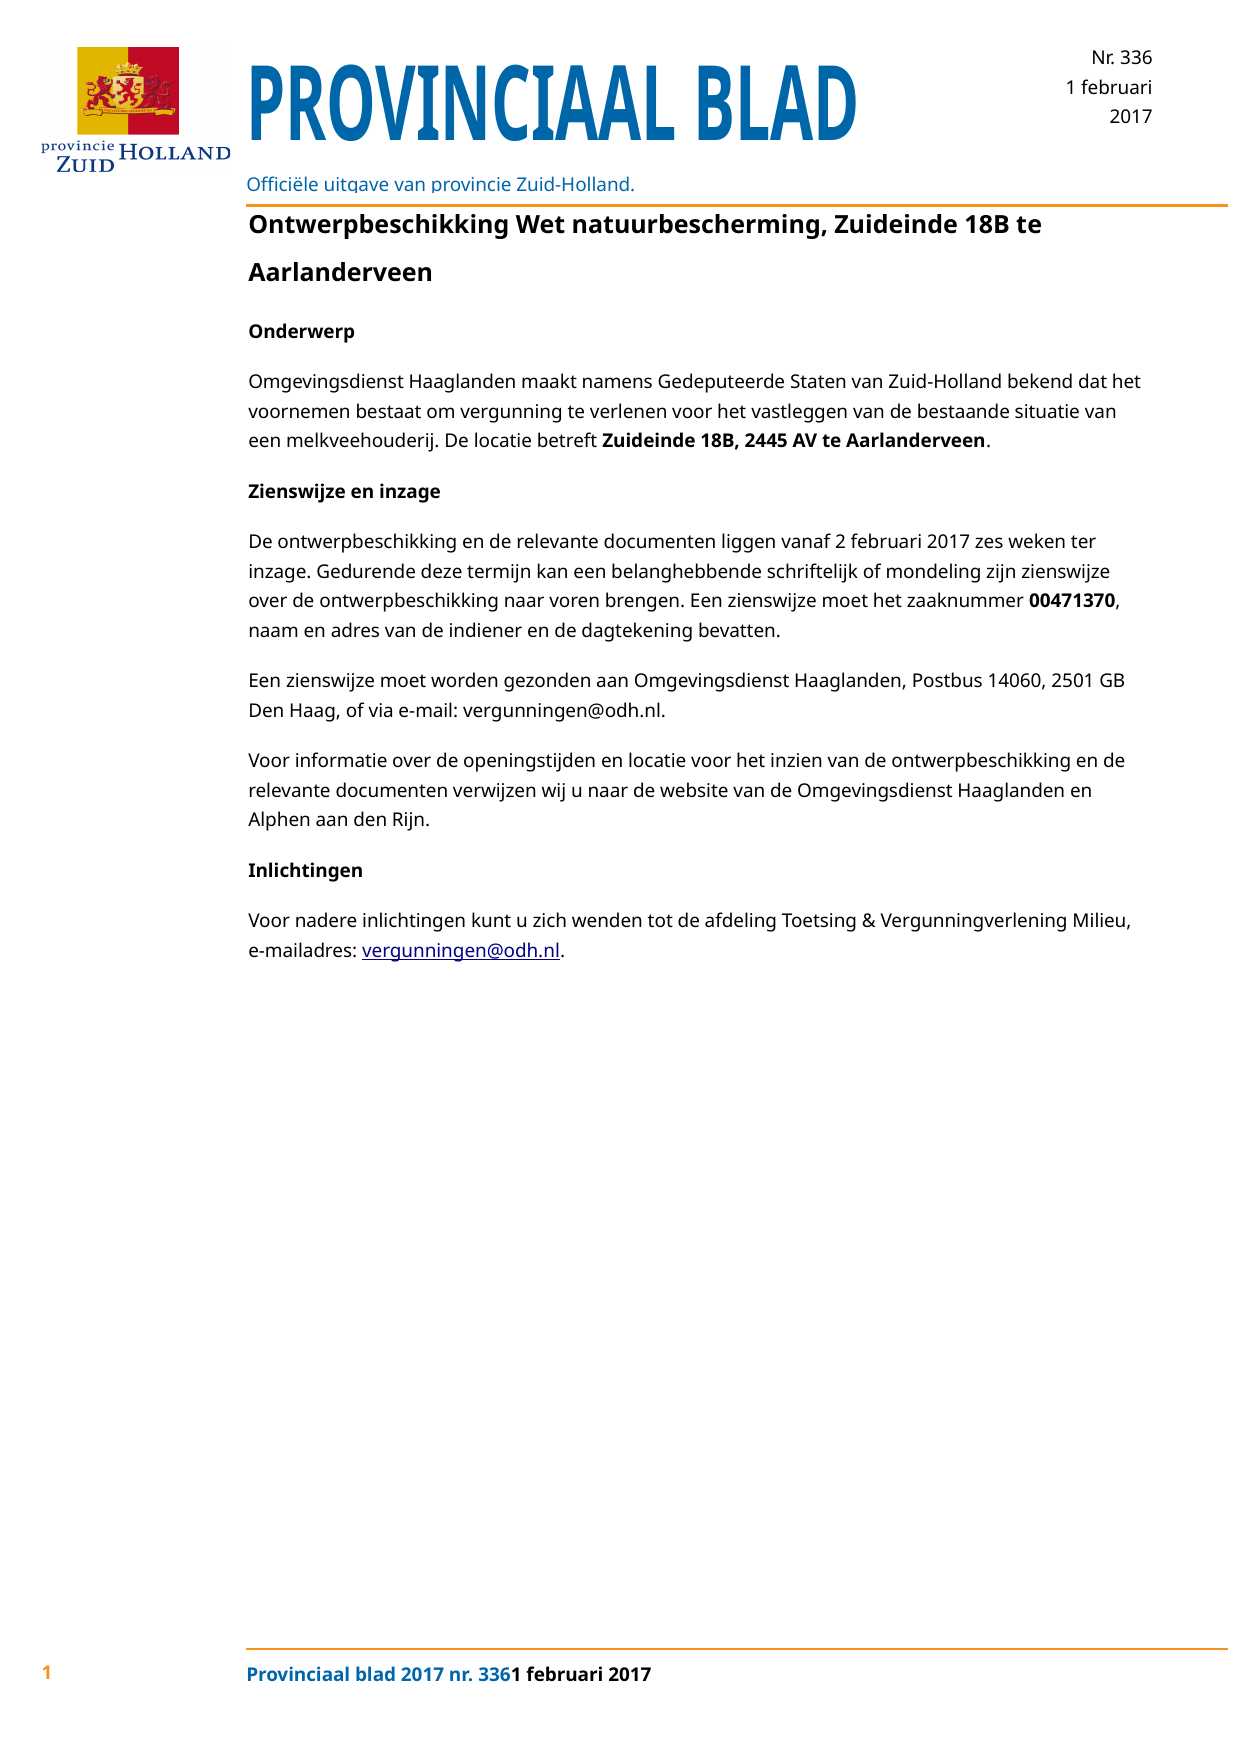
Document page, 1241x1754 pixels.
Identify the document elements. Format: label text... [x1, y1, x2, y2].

picture [41, 47, 231, 172]
text Onderwerp [248, 318, 1152, 344]
text Een zienswijze moet worden gezonden aan Omgevingsdienst Haaglanden, Postbus 14060, 2501 GB Den Haag, of via e-mail: vergunningen@odh.nl. [248, 667, 1152, 723]
text Voor nadere inlichtingen kunt u zich wenden tot de afdeling Toetsing & Vergunningverlening Milieu, e-mailadres: vergunningen@odh.nl. [248, 907, 1152, 963]
text Inlichtingen [248, 857, 1152, 883]
text Voor informatie over de openingstijden en locatie voor het inzien van de ontwerpbeschikking en de relevante documenten verwijzen wij u naar de website van de Omgevingsdienst Haaglanden en Alphen aan den Rijn. [248, 747, 1152, 832]
text De ontwerpbeschikking en de relevante documenten liggen vanaf 2 februari 2017 zes weken ter inzage. Gedurende deze termijn kan een belanghebbende schriftelijk of mondeling zijn zienswijze over de ontwerpbeschikking naar voren brengen. Een zienswijze moet het zaaknummer 00471370, naam en adres van de indiener en de dagtekening bevatten. [248, 528, 1152, 643]
text Omgevingsdienst Haaglanden maakt namens Gedeputeerde Staten van Zuid-Holland bekend dat het voornemen bestaat om vergunning te verlenen voor het vastleggen van de bestaande situatie van een melkveehouderij. De locatie betreft Zuideinde 18B, 2445 AV te Aarlanderveen. [248, 368, 1152, 453]
text Ontwerpbeschikking Wet natuurbescherming, Zuideinde 18B te Aarlanderveen [248, 207, 1152, 288]
text Zienswijze en inzage [248, 478, 1152, 504]
